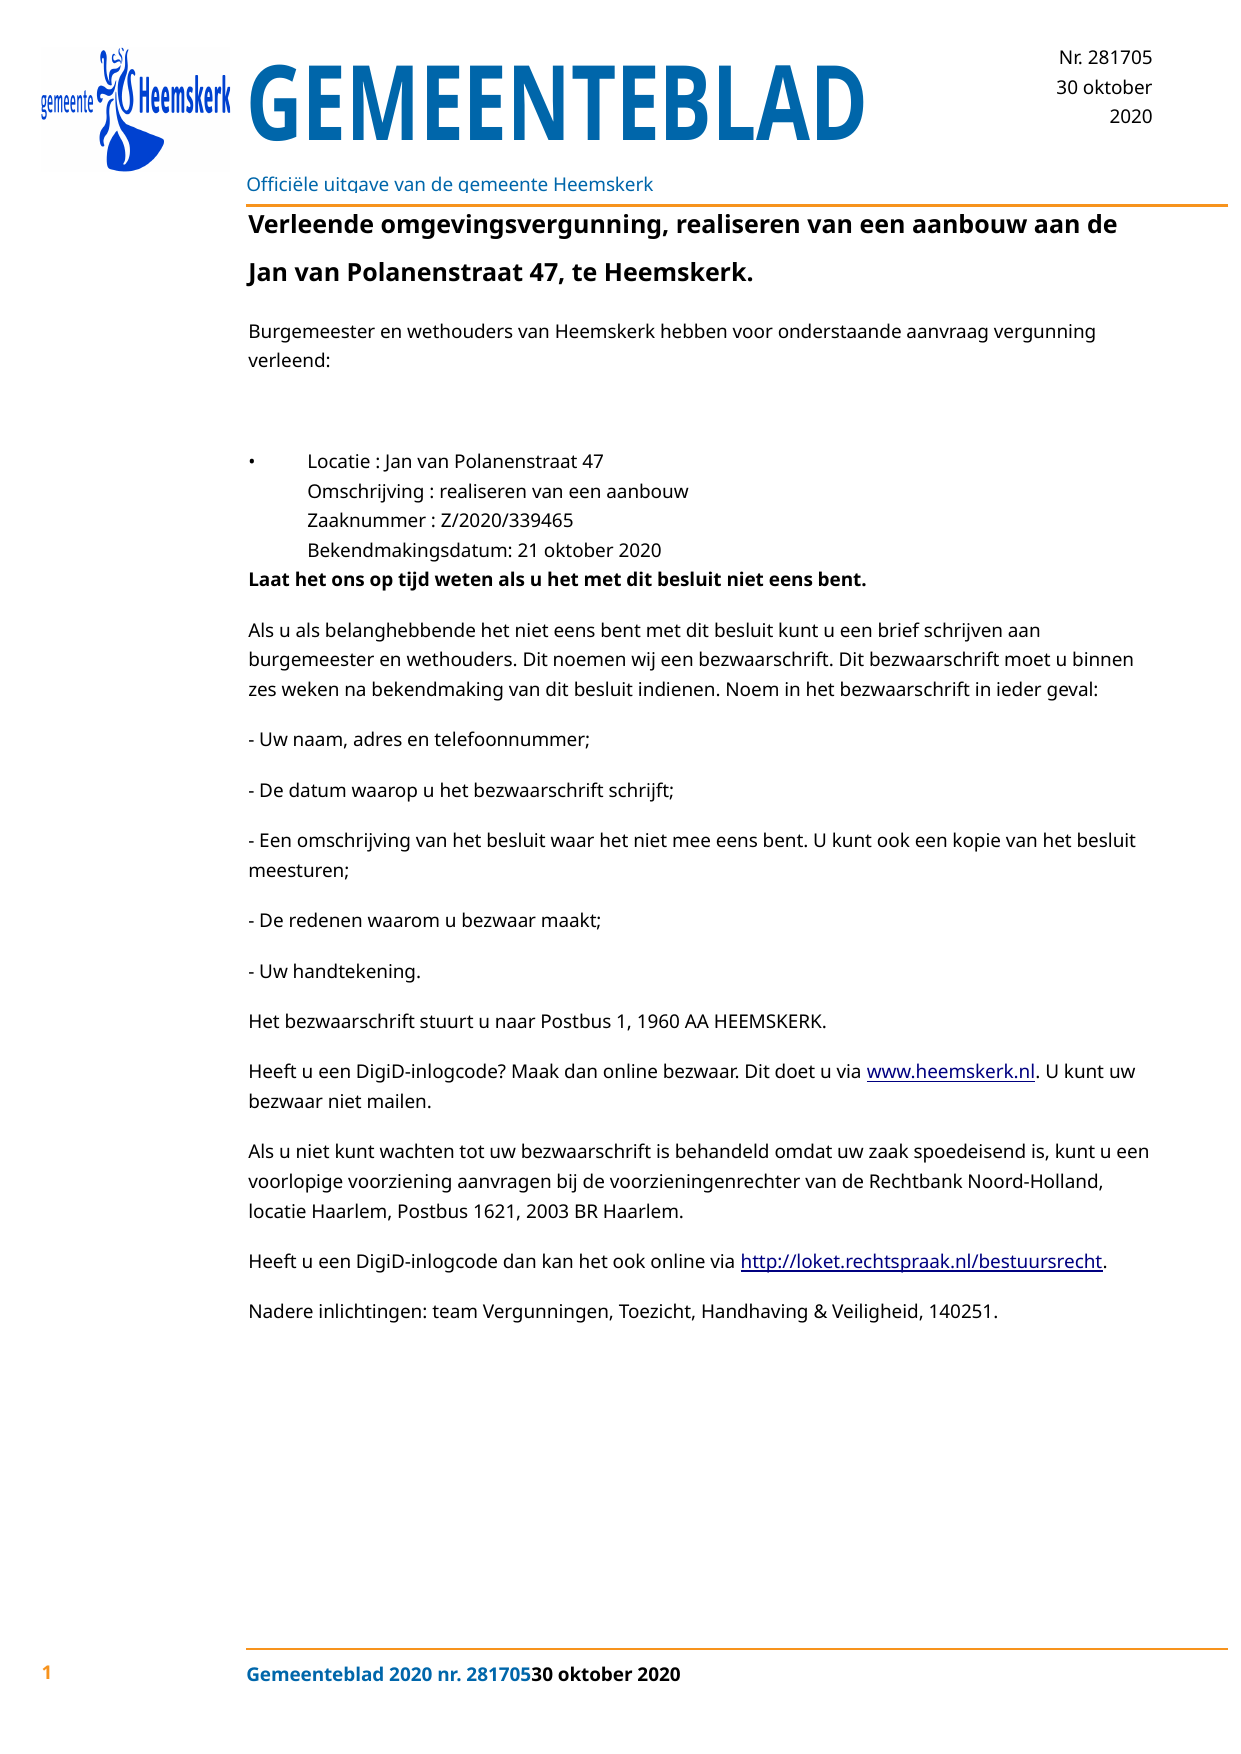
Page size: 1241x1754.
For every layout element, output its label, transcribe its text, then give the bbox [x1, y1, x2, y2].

list Bekendmakingsdatum: 21 oktober 2020 [248, 537, 1152, 563]
text Burgemeester en wethouders van Heemskerk hebben voor onderstaande aanvraag vergunning verleend: [248, 318, 1152, 373]
picture [41, 47, 231, 172]
text - Een omschrijving van het besluit waar het niet mee eens bent. U kunt ook een kopie van het besluit meesturen; [248, 827, 1152, 883]
text - De datum waarop u het bezwaarschrift schrijft; [248, 777, 1152, 803]
text Heeft u een DigiD-inlogcode dan kan het ook online via http://loket.rechtspraak.nl/bestuursrecht. [248, 1248, 1152, 1274]
list Zaaknummer : Z/2020/339465 [248, 507, 1152, 533]
text Nadere inlichtingen: team Vergunningen, Toezicht, Handhaving & Veiligheid, 140251. [248, 1299, 1152, 1324]
text Het bezwaarschrift stuurt u naar Postbus 1, 1960 AA HEEMSKERK. [248, 1008, 1152, 1034]
text - De redenen waarom u bezwaar maakt; [248, 907, 1152, 933]
text Laat het ons op tijd weten als u het met dit besluit niet eens bent. [248, 567, 1152, 592]
text Als u niet kunt wachten tot uw bezwaarschrift is behandeld omdat uw zaak spoedeisend is, kunt u een voorlopige voorziening aanvragen bij de voorzieningenrechter van de Rechtbank Noord-Holland, locatie Haarlem, Postbus 1621, 2003 BR Haarlem. [248, 1139, 1152, 1224]
text - Uw naam, adres en telefoonnummer; [248, 727, 1152, 752]
text Heeft u een DigiD-inlogcode? Maak dan online bezwaar. Dit doet u via www.heemskerk.nl. U kunt uw bezwaar niet mailen. [248, 1059, 1152, 1114]
text - Uw handtekening. [248, 958, 1152, 984]
text Verleende omgevingsvergunning, realiseren van een aanbouw aan de Jan van Polanenstraat 47, te Heemskerk. [248, 207, 1152, 288]
list Omschrijving : realiseren van een aanbouw [248, 478, 1152, 504]
text Als u als belanghebbende het niet eens bent met dit besluit kunt u een brief schrijven aan burgemeester en wethouders. Dit noemen wij een bezwaarschrift. Dit bezwaarschrift moet u binnen zes weken na bekendmaking van dit besluit indienen. Noem in het bezwaarschrift in ieder geval: [248, 617, 1152, 702]
list Locatie : Jan van Polanenstraat 47 [248, 448, 1152, 474]
